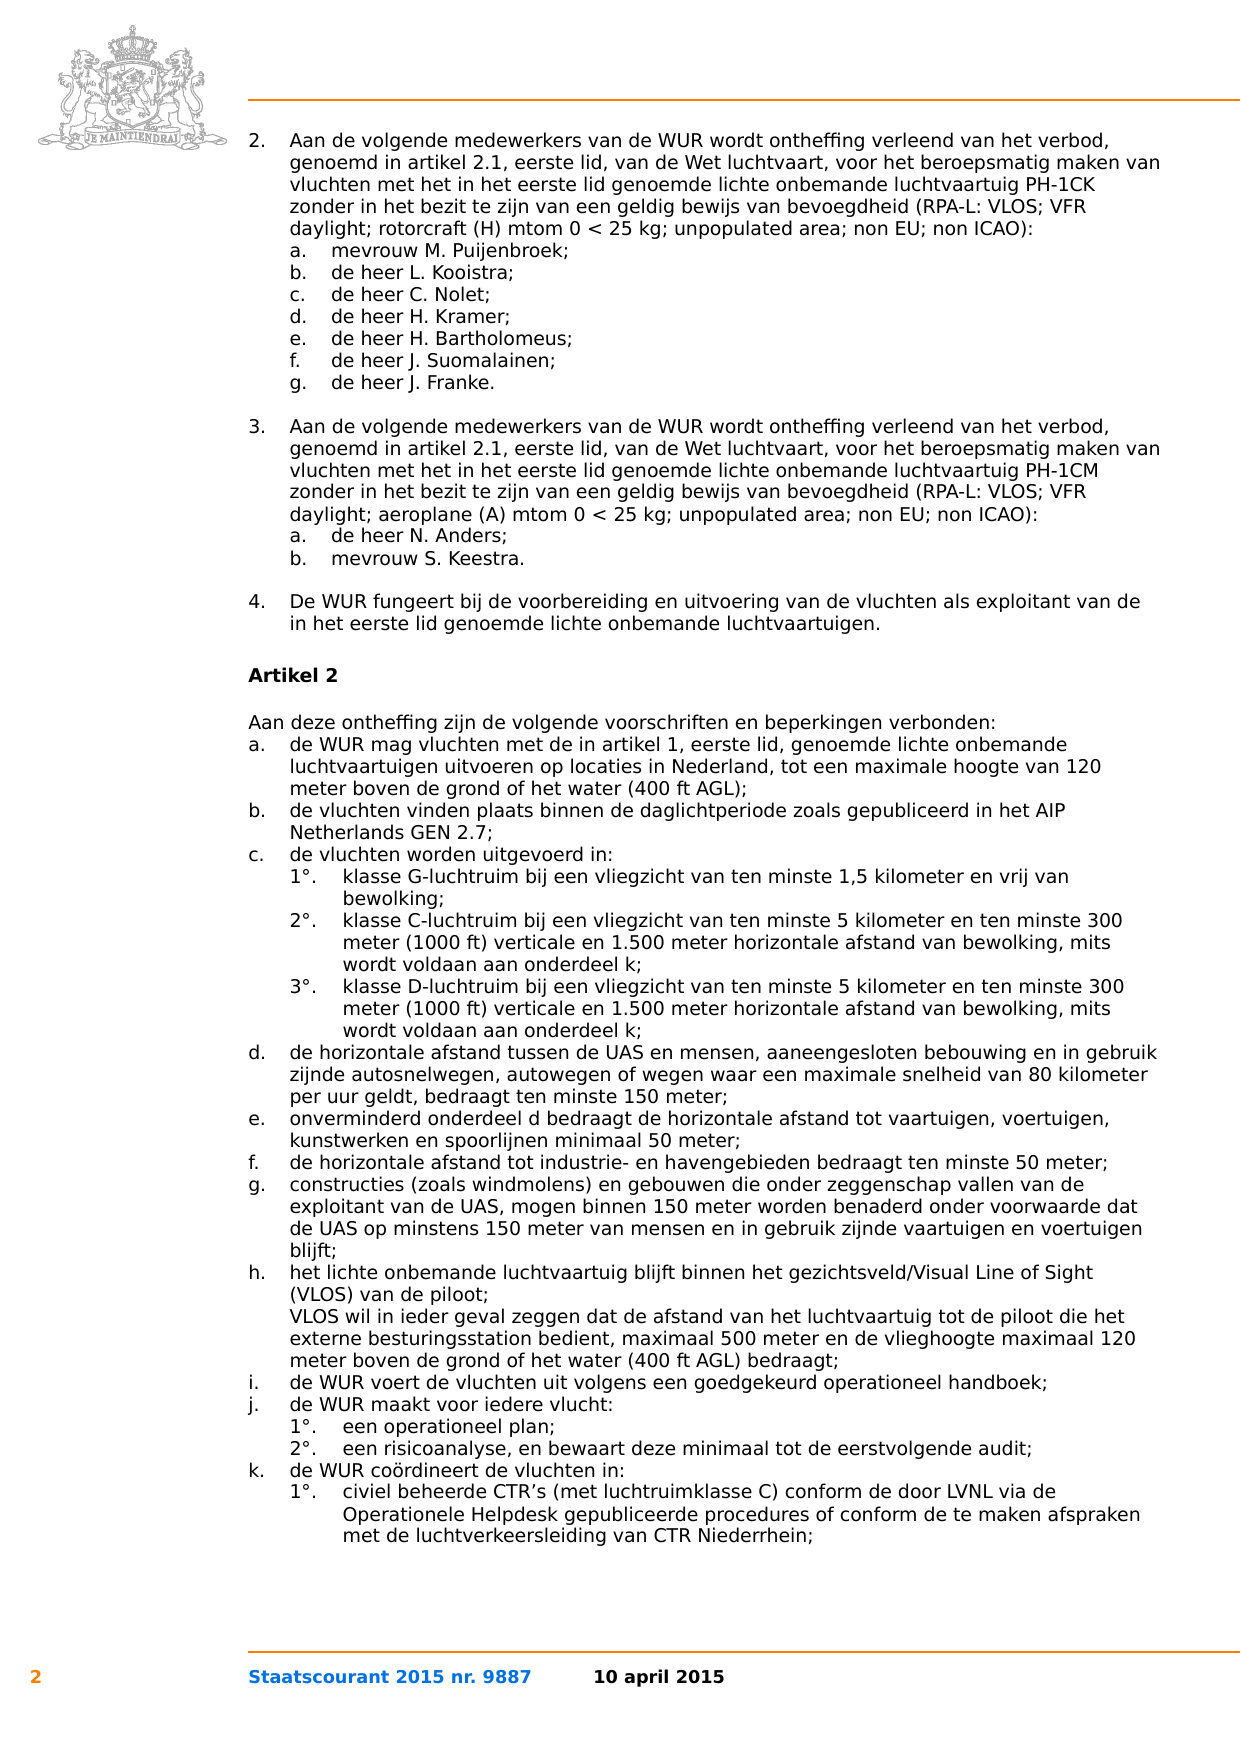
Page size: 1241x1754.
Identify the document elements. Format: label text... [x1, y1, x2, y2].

text c. de heer C. Nolet; [289, 284, 1163, 306]
text 1°. civiel beheerde CTR’s (met luchtruimklasse C) conform de door LVNL via de Operationele Helpdesk gepubliceerde procedures of conform de te maken afspraken met de luchtverkeersleiding van CTR Niederrhein; [289, 1481, 1163, 1547]
text 1°. een operationeel plan; [289, 1416, 1163, 1437]
text 2°. een risicoanalyse, en bewaart deze minimaal tot de eerstvolgende audit; [289, 1437, 1163, 1459]
text Aan deze ontheffing zijn de volgende voorschriften en beperkingen verbonden: [248, 712, 1163, 734]
text i. de WUR voert de vluchten uit volgens een goedgekeurd operationeel handboek; [248, 1372, 1163, 1393]
text f. de horizontale afstand tot industrie- en havengebieden bedraagt ten minste 50 meter; [248, 1152, 1163, 1174]
text d. de heer H. Kramer; [289, 306, 1163, 328]
text c. de vluchten worden uitgevoerd in: [248, 844, 1163, 866]
text VLOS wil in ieder geval zeggen dat de afstand van het luchtvaartuig tot de piloot die het externe besturingsstation bedient, maximaal 500 meter en de vlieghoogte maximaal 120 meter boven de grond of het water (400 ft AGL) bedraagt; [289, 1306, 1163, 1372]
text b. de heer L. Kooistra; [289, 262, 1163, 284]
text a. de WUR mag vluchten met de in artikel 1, eerste lid, genoemde lichte onbemande luchtvaartuigen uitvoeren op locaties in Nederland, tot een maximale hoogte van 120 meter boven de grond of het water (400 ft AGL); [248, 734, 1163, 800]
text b. de vluchten vinden plaats binnen de daglichtperiode zoals gepubliceerd in het AIP Netherlands GEN 2.7; [248, 800, 1163, 844]
text g. de heer J. Franke. [289, 372, 1163, 394]
text k. de WUR coördineert de vluchten in: [248, 1459, 1163, 1481]
text 3. Aan de volgende medewerkers van de WUR wordt ontheffing verleend van het verbod, genoemd in artikel 2.1, eerste lid, van de Wet luchtvaart, voor het beroepsmatig maken van vluchten met het in het eerste lid genoemde lichte onbemande luchtvaartuig PH-1CM zonder in het bezit te zijn van een geldig bewijs van bevoegdheid (RPA-L: VLOS; VFR daylight; aeroplane (A) mtom 0 < 25 kg; unpopulated area; non EU; non ICAO): [248, 416, 1163, 525]
text d. de horizontale afstand tussen de UAS en mensen, aaneengesloten bebouwing en in gebruik zijnde autosnelwegen, autowegen of wegen waar een maximale snelheid van 80 kilometer per uur geldt, bedraagt ten minste 150 meter; [248, 1042, 1163, 1108]
text 3°. klasse D-luchtruim bij een vliegzicht van ten minste 5 kilometer en ten minste 300 meter (1000 ft) verticale en 1.500 meter horizontale afstand van bewolking, mits wordt voldaan aan onderdeel k; [289, 976, 1163, 1042]
picture [38, 25, 227, 150]
text e. onverminderd onderdeel d bedraagt de horizontale afstand tot vaartuigen, voertuigen, kunstwerken en spoorlijnen minimaal 50 meter; [248, 1108, 1163, 1152]
text b. mevrouw S. Keestra. [289, 547, 1163, 569]
text 2. Aan de volgende medewerkers van de WUR wordt ontheffing verleend van het verbod, genoemd in artikel 2.1, eerste lid, van de Wet luchtvaart, voor het beroepsmatig maken van vluchten met het in het eerste lid genoemde lichte onbemande luchtvaartuig PH-1CK zonder in het bezit te zijn van een geldig bewijs van bevoegdheid (RPA-L: VLOS; VFR daylight; rotorcraft (H) mtom 0 < 25 kg; unpopulated area; non EU; non ICAO): [248, 130, 1163, 240]
text 4. De WUR fungeert bij de voorbereiding en uitvoering van de vluchten als exploitant van de in het eerste lid genoemde lichte onbemande luchtvaartuigen. [248, 591, 1163, 635]
text a. mevrouw M. Puijenbroek; [289, 240, 1163, 262]
text a. de heer N. Anders; [289, 525, 1163, 547]
subtitle Artikel 2 [248, 665, 1163, 687]
text j. de WUR maakt voor iedere vlucht: [248, 1393, 1163, 1416]
text h. het lichte onbemande luchtvaartuig blijft binnen het gezichtsveld/Visual Line of Sight (VLOS) van de piloot; [248, 1262, 1163, 1306]
text g. constructies (zoals windmolens) en gebouwen die onder zeggenschap vallen van de exploitant van de UAS, mogen binnen 150 meter worden benaderd onder voorwaarde dat de UAS op minstens 150 meter van mensen en in gebruik zijnde vaartuigen en voertuigen blijft; [248, 1174, 1163, 1262]
text e. de heer H. Bartholomeus; [289, 328, 1163, 350]
text f. de heer J. Suomalainen; [289, 350, 1163, 372]
text 2°. klasse C-luchtruim bij een vliegzicht van ten minste 5 kilometer en ten minste 300 meter (1000 ft) verticale en 1.500 meter horizontale afstand van bewolking, mits wordt voldaan aan onderdeel k; [289, 910, 1163, 976]
text 1°. klasse G-luchtruim bij een vliegzicht van ten minste 1,5 kilometer en vrij van bewolking; [289, 866, 1163, 910]
